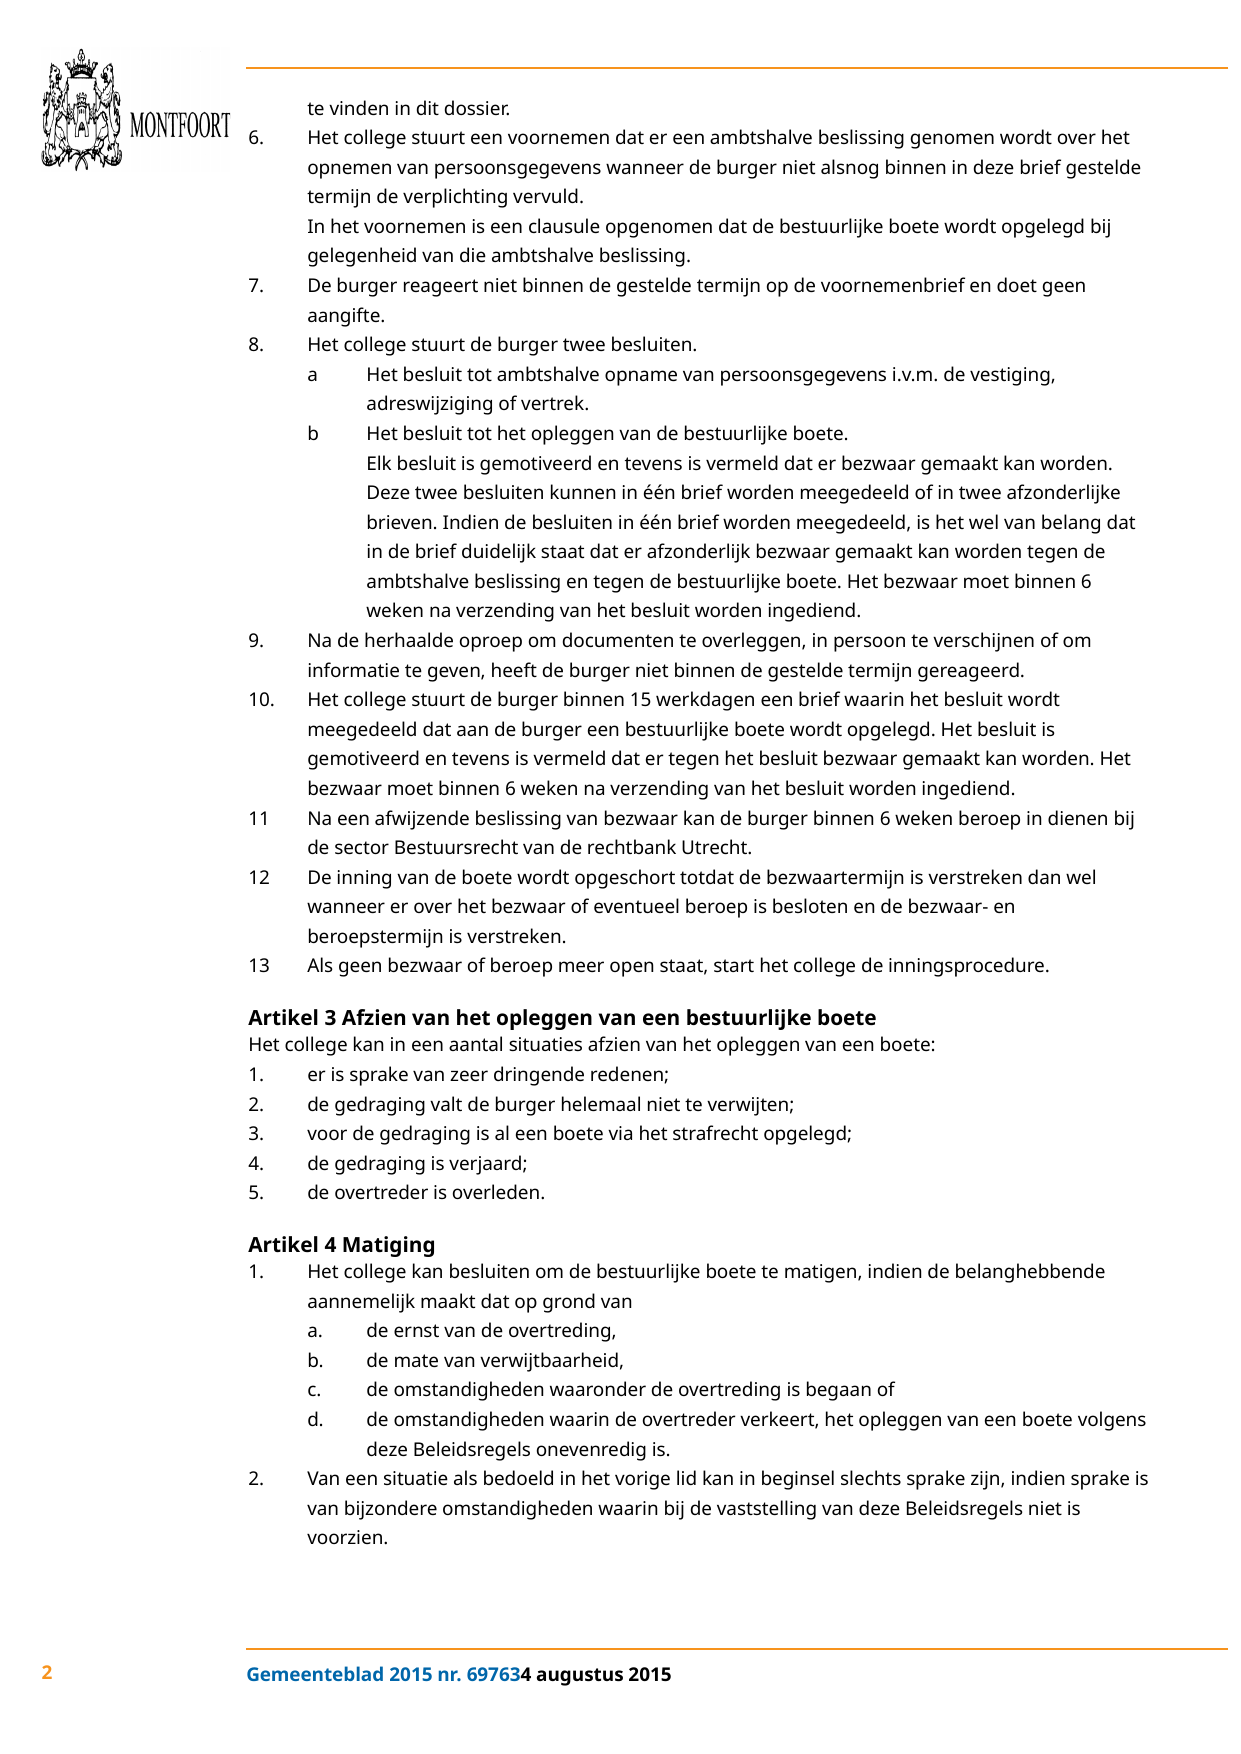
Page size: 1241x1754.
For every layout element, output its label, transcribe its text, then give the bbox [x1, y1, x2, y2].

list de gedraging valt de burger helemaal niet te verwijten; [248, 1091, 1152, 1116]
list Van een situatie als bedoeld in het vorige lid kan in beginsel slechts sprake zijn, indien sprake is van bijzondere omstandigheden waarin bij de vaststelling van deze Beleidsregels niet is voorzien. [248, 1465, 1152, 1550]
list Na de herhaalde oproep om documenten te overleggen, in persoon te verschijnen of om informatie te geven, heeft de burger niet binnen de gestelde termijn gereageerd. [248, 627, 1152, 683]
list De inning van de boete wordt opgeschort totdat de bezwaartermijn is verstreken dan wel wanneer er over het bezwaar of eventueel beroep is besloten en de bezwaar- en beroepstermijn is verstreken. [248, 864, 1152, 949]
list de omstandigheden waaronder de overtreding is begaan of [307, 1377, 1152, 1402]
list te vinden in dit dossier. [248, 95, 1152, 121]
list Na een afwijzende beslissing van bezwaar kan de burger binnen 6 weken beroep in dienen bij de sector Bestuursrecht van de rechtbank Utrecht. [248, 805, 1152, 860]
list de omstandigheden waarin de overtreder verkeert, het opleggen van een boete volgens deze Beleidsregels onevenredig is. [307, 1406, 1152, 1462]
list De burger reageert niet binnen de gestelde termijn op de voornemenbrief en doet geen aangifte. [248, 272, 1152, 328]
list Het college stuurt de burger twee besluiten. [248, 331, 1152, 357]
list In het voornemen is een clausule opgenomen dat de bestuurlijke boete wordt opgelegd bij gelegenheid van die ambtshalve beslissing. [248, 213, 1152, 268]
list de ernst van de overtreding, [307, 1317, 1152, 1343]
list Het besluit tot ambtshalve opname van persoonsgegevens i.v.m. de vestiging, adreswijziging of vertrek. [307, 361, 1152, 416]
list er is sprake van zeer dringende redenen; [248, 1061, 1152, 1087]
list Als geen bezwaar of beroep meer open staat, start het college de inningsprocedure. [248, 953, 1152, 978]
list de gedraging is verjaard; [248, 1150, 1152, 1176]
list Het college stuurt een voornemen dat er een ambtshalve beslissing genomen wordt over het opnemen van persoonsgegevens wanneer de burger niet alsnog binnen in deze brief gestelde termijn de verplichting vervuld. [248, 124, 1152, 209]
text Het college kan in een aantal situaties afzien van het opleggen van een boete: [248, 1032, 1152, 1057]
list Elk besluit is gemotiveerd en tevens is vermeld dat er bezwaar gemaakt kan worden. Deze twee besluiten kunnen in één brief worden meegedeeld of in twee afzonderlijke brieven. Indien de besluiten in één brief worden meegedeeld, is het wel van belang dat in de brief duidelijk staat dat er afzonderlijk bezwaar gemaakt kan worden tegen de ambtshalve beslissing en tegen de bestuurlijke boete. Het bezwaar moet binnen 6 weken na verzending van het besluit worden ingediend. [307, 450, 1152, 623]
list Het college stuurt de burger binnen 15 werkdagen een brief waarin het besluit wordt meegedeeld dat aan de burger een bestuurlijke boete wordt opgelegd. Het besluit is gemotiveerd en tevens is vermeld dat er tegen het besluit bezwaar gemaakt kan worden. Het bezwaar moet binnen 6 weken na verzending van het besluit worden ingediend. [248, 686, 1152, 801]
list de mate van verwijtbaarheid, [307, 1347, 1152, 1373]
list Het college kan besluiten om de bestuurlijke boete te matigen, indien de belanghebbende aannemelijk maakt dat op grond van [248, 1258, 1152, 1314]
picture [41, 47, 231, 172]
text Artikel 4 Matiging [248, 1230, 1152, 1258]
text Artikel 3 Afzien van het opleggen van een bestuurlijke boete [248, 1003, 1152, 1032]
list Het besluit tot het opleggen van de bestuurlijke boete. [307, 420, 1152, 446]
list de overtreder is overleden. [248, 1179, 1152, 1205]
list voor de gedraging is al een boete via het strafrecht opgelegd; [248, 1120, 1152, 1146]
